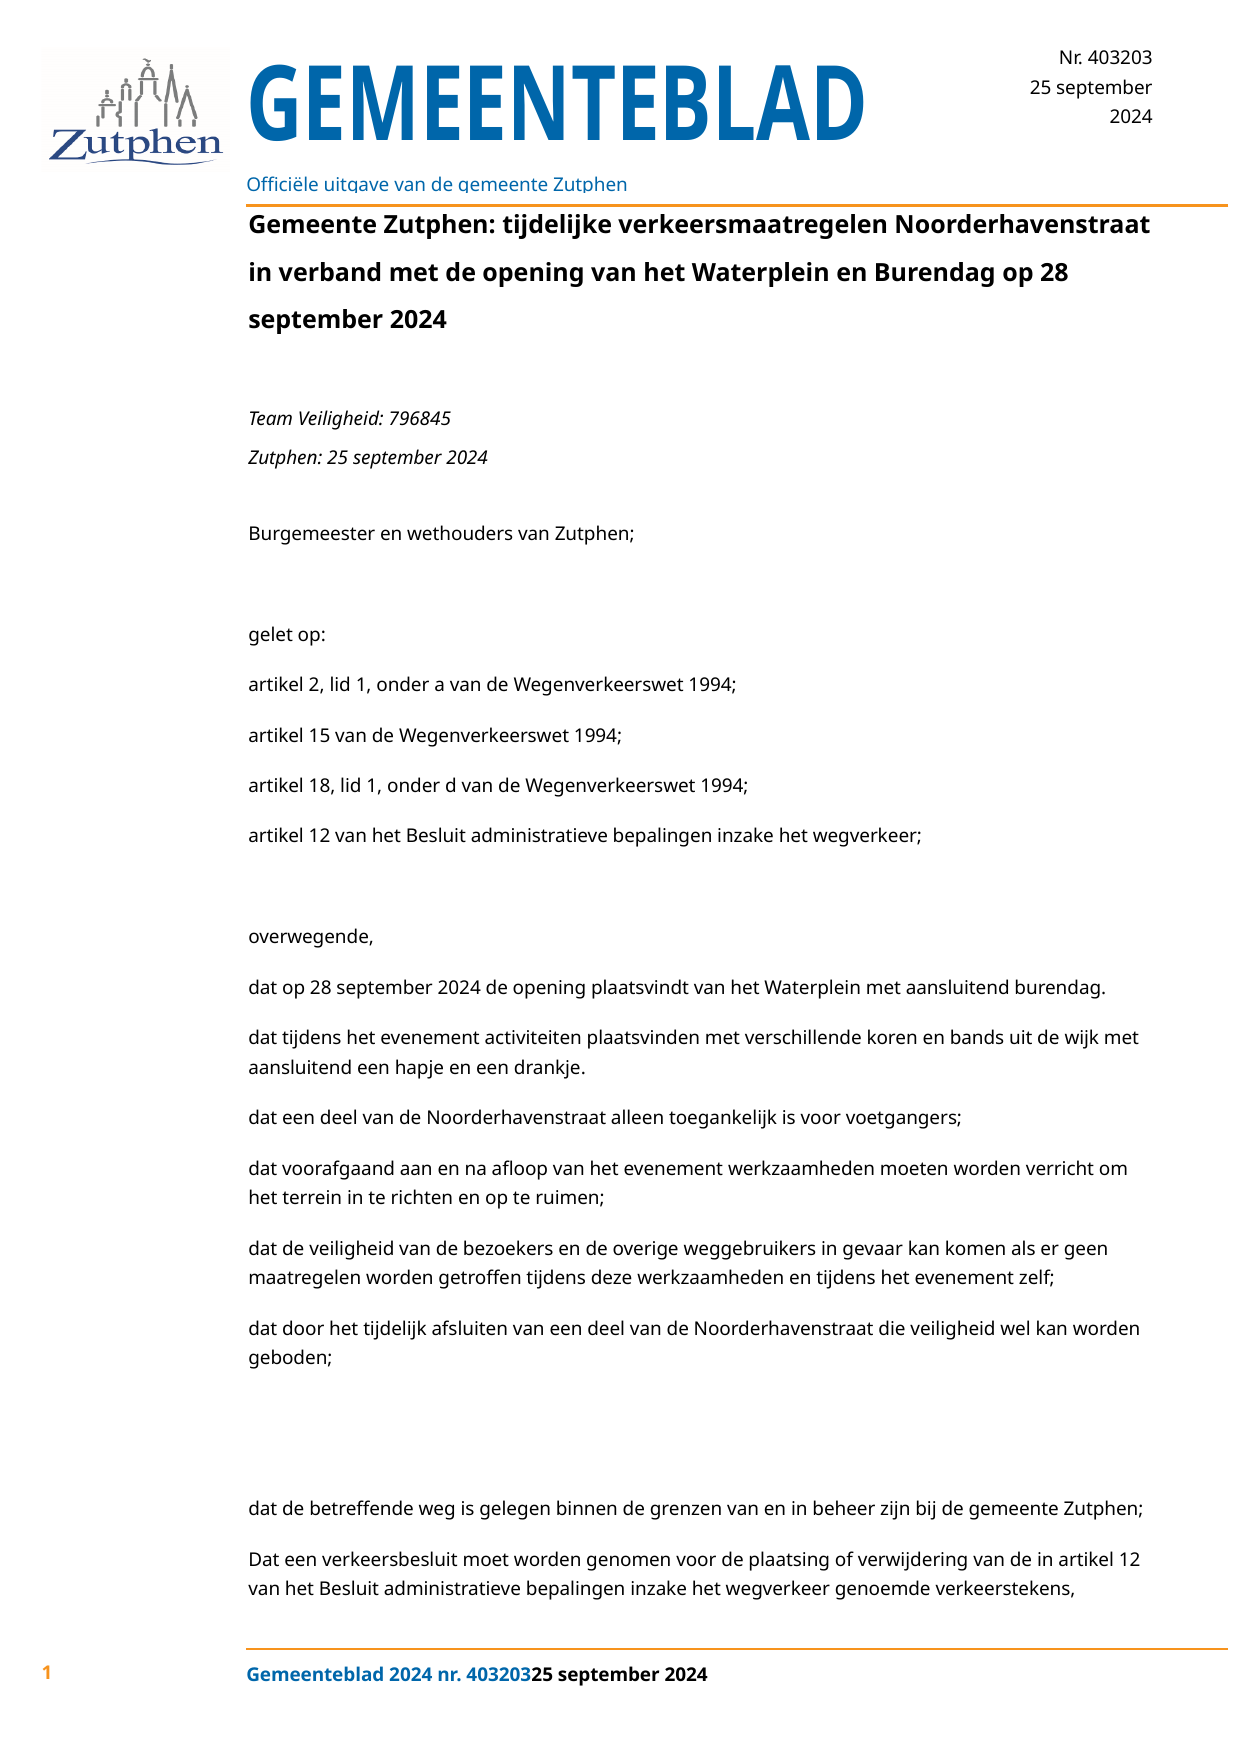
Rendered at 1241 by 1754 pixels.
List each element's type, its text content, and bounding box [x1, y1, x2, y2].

text Dat een verkeersbesluit moet worden genomen voor de plaatsing of verwijdering van de in artikel 12 van het Besluit administratieve bepalingen inzake het wegverkeer genoemde verkeerstekens, [248, 1546, 1152, 1601]
text overwegende, [248, 923, 1152, 949]
picture [41, 47, 231, 172]
text dat op 28 september 2024 de opening plaatsvindt van het Waterplein met aansluitend burendag. [248, 974, 1152, 1000]
text gelet op: [248, 621, 1152, 647]
text Zutphen: 25 september 2024 [248, 444, 1152, 470]
text dat de betreffende weg is gelegen binnen de grenzen van en in beheer zijn bij de gemeente Zutphen; [248, 1496, 1152, 1521]
text dat tijdens het evenement activiteiten plaatsvinden met verschillende koren en bands uit de wijk met aansluitend een hapje en een drankje. [248, 1024, 1152, 1080]
text Team Veiligheid: 796845 [248, 405, 1152, 431]
text artikel 2, lid 1, onder a van de Wegenverkeerswet 1994; [248, 671, 1152, 697]
text dat een deel van de Noorderhavenstraat alleen toegankelijk is voor voetgangers; [248, 1104, 1152, 1130]
text artikel 12 van het Besluit administratieve bepalingen inzake het wegverkeer; [248, 823, 1152, 848]
text Gemeente Zutphen: tijdelijke verkeersmaatregelen Noorderhavenstraat in verband met de opening van het Waterplein en Burendag op 28 september 2024 [248, 207, 1152, 336]
text artikel 18, lid 1, onder d van de Wegenverkeerswet 1994; [248, 772, 1152, 798]
text dat de veiligheid van de bezoekers en de overige weggebruikers in gevaar kan komen als er geen maatregelen worden getroffen tijdens deze werkzaamheden en tijdens het evenement zelf; [248, 1235, 1152, 1290]
text dat door het tijdelijk afsluiten van een deel van de Noorderhavenstraat die veiligheid wel kan worden geboden; [248, 1315, 1152, 1370]
text artikel 15 van de Wegenverkeerswet 1994; [248, 722, 1152, 748]
text Burgemeester en wethouders van Zutphen; [248, 520, 1152, 546]
text dat voorafgaand aan en na afloop van het evenement werkzaamheden moeten worden verricht om het terrein in te richten en op te ruimen; [248, 1155, 1152, 1210]
